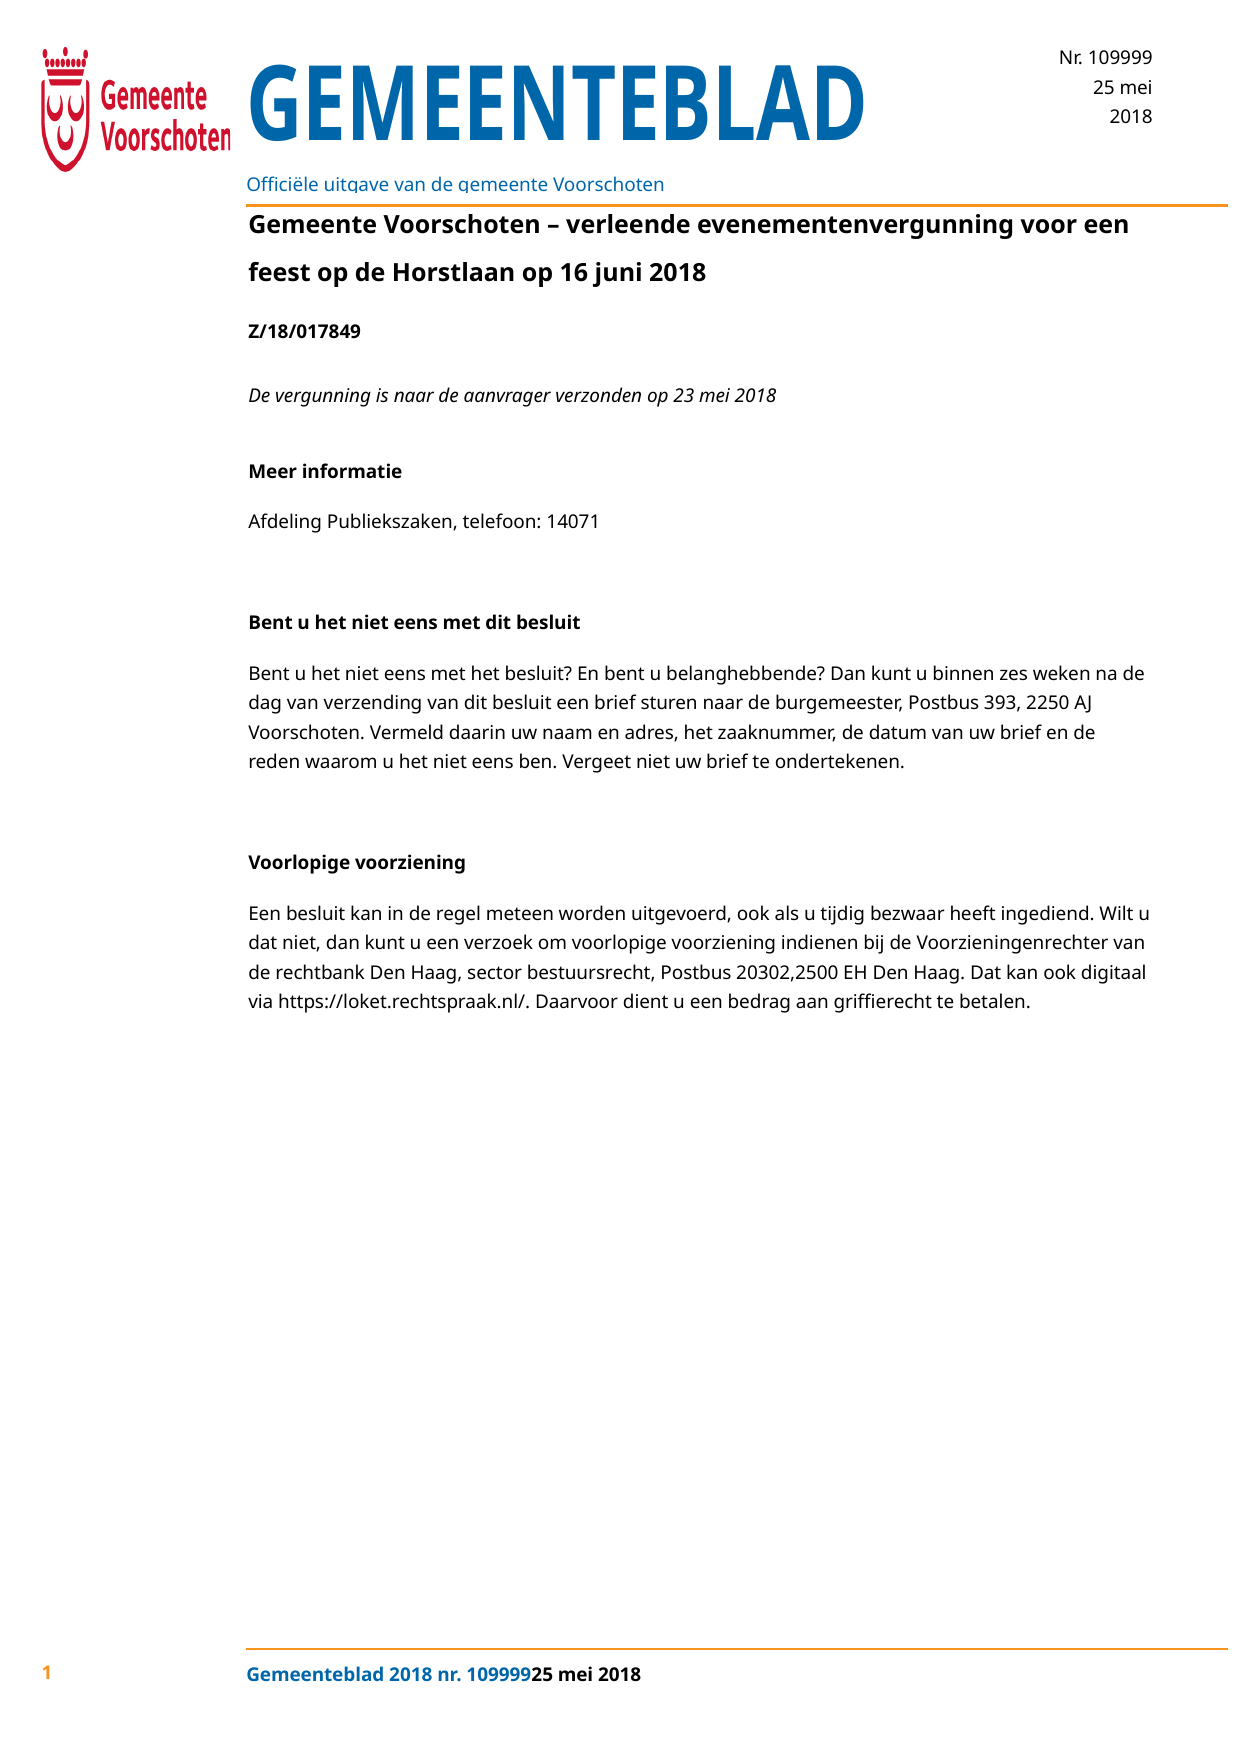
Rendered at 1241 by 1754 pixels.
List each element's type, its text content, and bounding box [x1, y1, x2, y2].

text Z/18/017849 [248, 318, 1152, 344]
picture [41, 47, 231, 172]
text Gemeente Voorschoten – verleende evenementenvergunning voor een feest op de Horstlaan op 16 juni 2018 [248, 207, 1152, 288]
text Bent u het niet eens met dit besluit [248, 609, 1152, 635]
text Afdeling Publiekszaken, telefoon: 14071 [248, 508, 1152, 534]
text Een besluit kan in de regel meteen worden uitgevoerd, ook als u tijdig bezwaar heeft ingediend. Wilt u dat niet, dan kunt u een verzoek om voorlopige voorziening indienen bij de Voorzieningenrechter van de rechtbank Den Haag, sector bestuursrecht, Postbus 20302,2500 EH Den Haag. Dat kan ook digitaal via https://loket.rechtspraak.nl/. Daarvoor dient u een bedrag aan griffierecht te betalen. [248, 900, 1152, 1014]
text De vergunning is naar de aanvrager verzonden op 23 mei 2018 [248, 382, 1152, 408]
text Bent u het niet eens met het besluit? En bent u belanghebbende? Dan kunt u binnen zes weken na de dag van verzending van dit besluit een brief sturen naar de burgemeester, Postbus 393, 2250 AJ Voorschoten. Vermeld daarin uw naam en adres, het zaaknummer, de datum van uw brief en de reden waarom u het niet eens ben. Vergeet niet uw brief te ondertekenen. [248, 660, 1152, 774]
text Meer informatie [248, 458, 1152, 484]
text Voorlopige voorziening [248, 849, 1152, 875]
